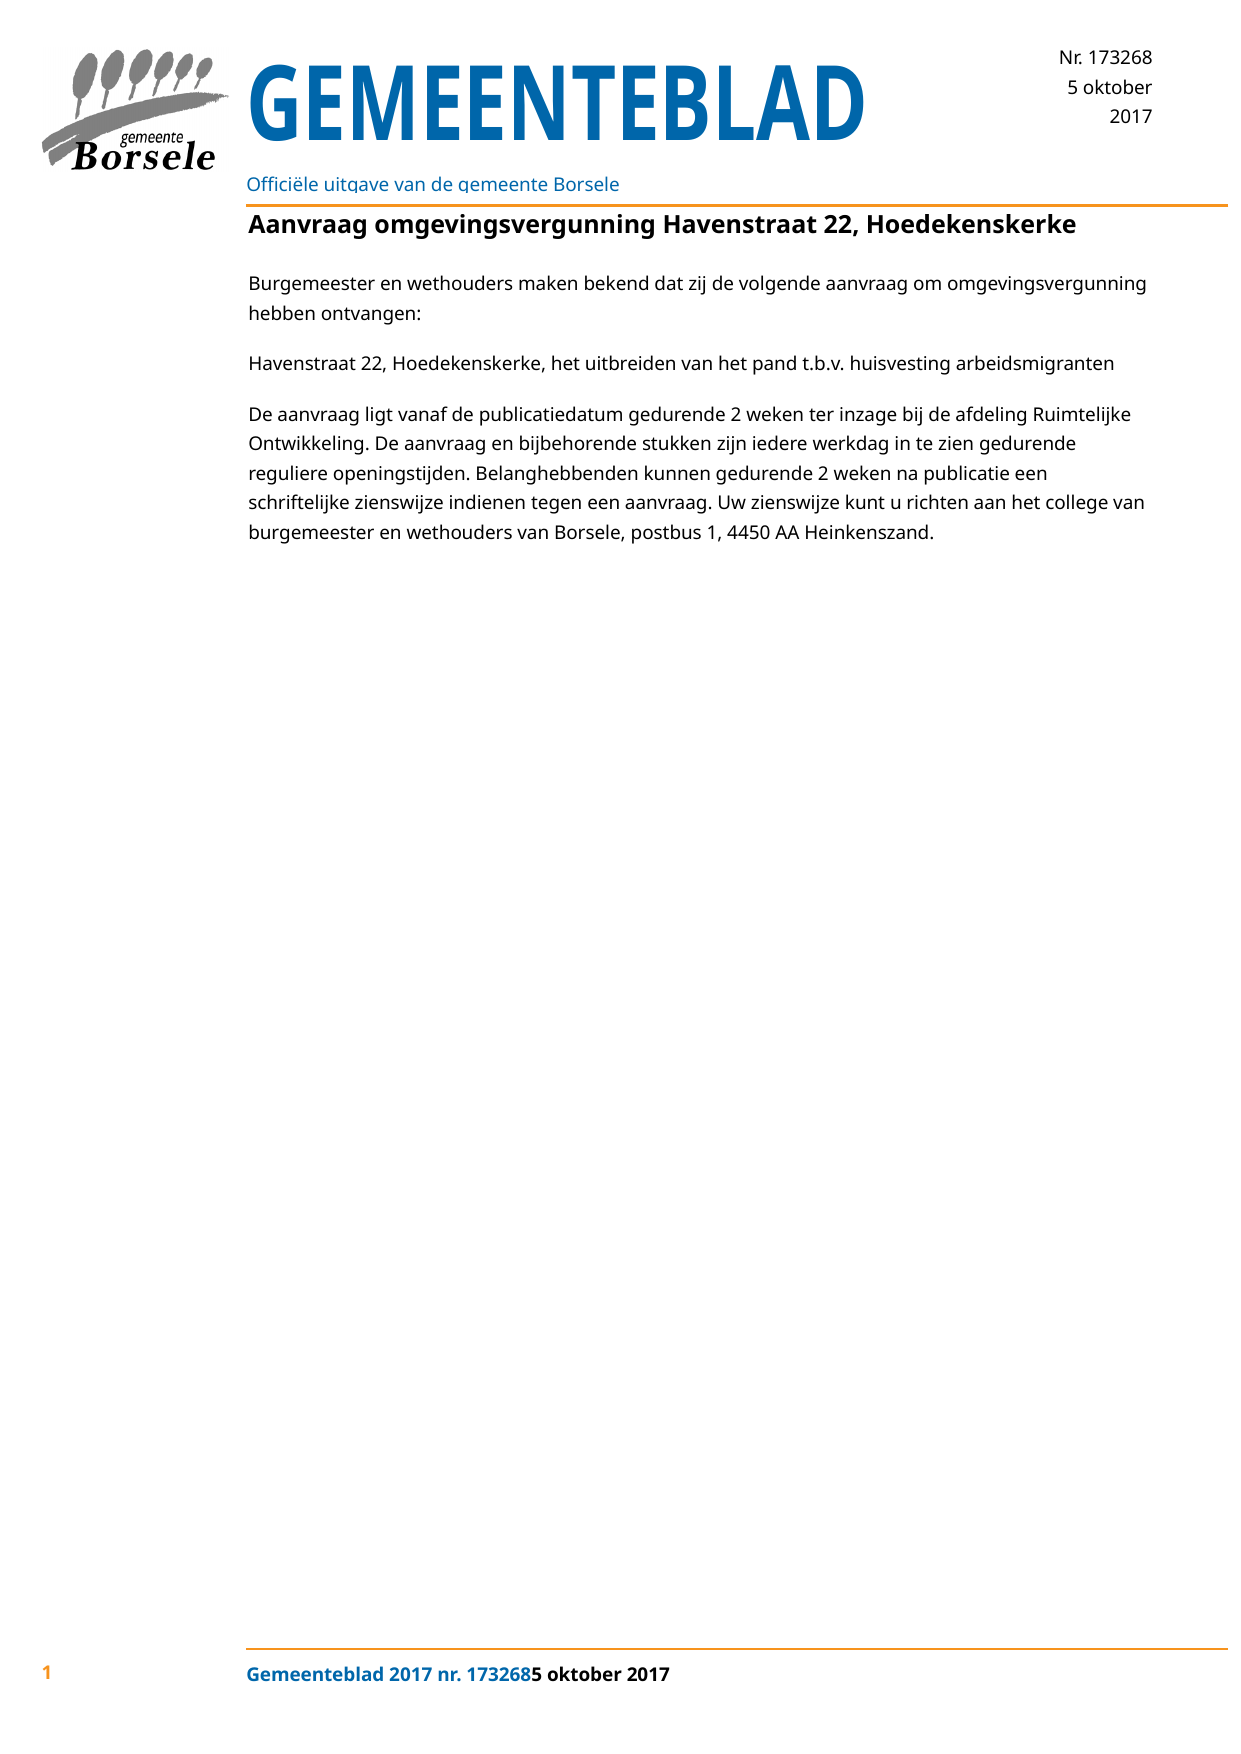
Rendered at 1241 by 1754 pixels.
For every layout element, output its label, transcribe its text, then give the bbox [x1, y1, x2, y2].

text Havenstraat 22, Hoedekenskerke, het uitbreiden van het pand t.b.v. huisvesting arbeidsmigranten [248, 350, 1152, 376]
text Aanvraag omgevingsvergunning Havenstraat 22, Hoedekenskerke [248, 207, 1152, 241]
text De aanvraag ligt vanaf de publicatiedatum gedurende 2 weken ter inzage bij de afdeling Ruimtelijke Ontwikkeling. De aanvraag en bijbehorende stukken zijn iedere werkdag in te zien gedurende reguliere openingstijden. Belanghebbenden kunnen gedurende 2 weken na publicatie een schriftelijke zienswijze indienen tegen een aanvraag. Uw zienswijze kunt u richten aan het college van burgemeester en wethouders van Borsele, postbus 1, 4450 AA Heinkenszand. [248, 401, 1152, 545]
picture [41, 47, 231, 172]
text Burgemeester en wethouders maken bekend dat zij de volgende aanvraag om omgevingsvergunning hebben ontvangen: [248, 270, 1152, 326]
